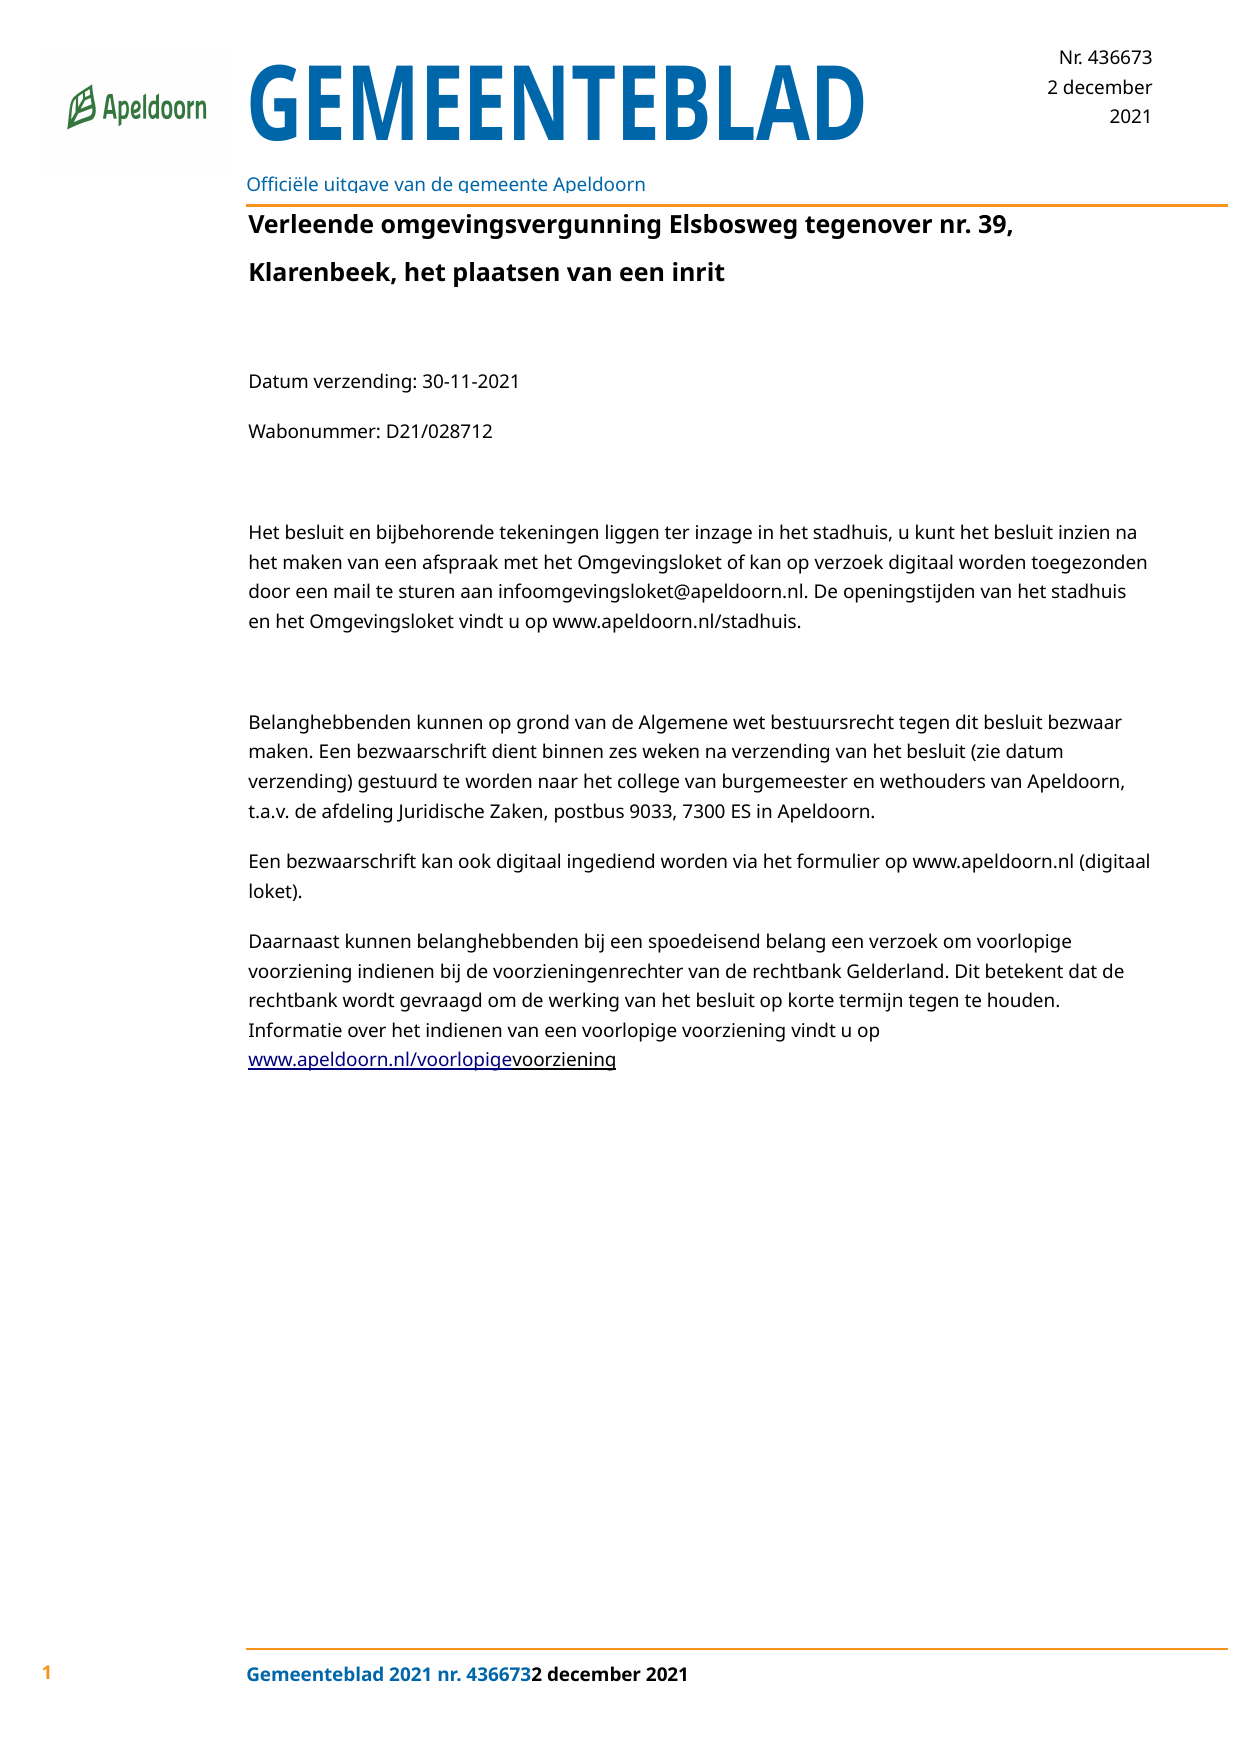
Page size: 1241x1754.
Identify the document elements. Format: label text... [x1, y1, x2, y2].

text Daarnaast kunnen belanghebbenden bij een spoedeisend belang een verzoek om voorlopige voorziening indienen bij de voorzieningenrechter van de rechtbank Gelderland. Dit betekent dat de rechtbank wordt gevraagd om de werking van het besluit op korte termijn tegen te houden. Informatie over het indienen van een voorlopige voorziening vindt u op www.apeldoorn.nl/voorlopigevoorziening [248, 928, 1152, 1072]
text Een bezwaarschrift kan ook digitaal ingediend worden via het formulier op www.apeldoorn.nl (digitaal loket). [248, 848, 1152, 904]
picture [41, 47, 231, 172]
text Het besluit en bijbehorende tekeningen liggen ter inzage in het stadhuis, u kunt het besluit inzien na het maken van een afspraak met het Omgevingsloket of kan op verzoek digitaal worden toegezonden door een mail te sturen aan infoomgevingsloket@apeldoorn.nl. De openingstijden van het stadhuis en het Omgevingsloket vindt u op www.apeldoorn.nl/stadhuis. [248, 519, 1152, 634]
text Wabonummer: D21/028712 [248, 419, 1152, 444]
text Datum verzending: 30-11-2021 [248, 368, 1152, 394]
text Verleende omgevingsvergunning Elsbosweg tegenover nr. 39, Klarenbeek, het plaatsen van een inrit [248, 207, 1152, 288]
text Belanghebbenden kunnen op grond van de Algemene wet bestuursrecht tegen dit besluit bezwaar maken. Een bezwaarschrift dient binnen zes weken na verzending van het besluit (zie datum verzending) gestuurd te worden naar het college van burgemeester en wethouders van Apeldoorn, t.a.v. de afdeling Juridische Zaken, postbus 9033, 7300 ES in Apeldoorn. [248, 709, 1152, 824]
